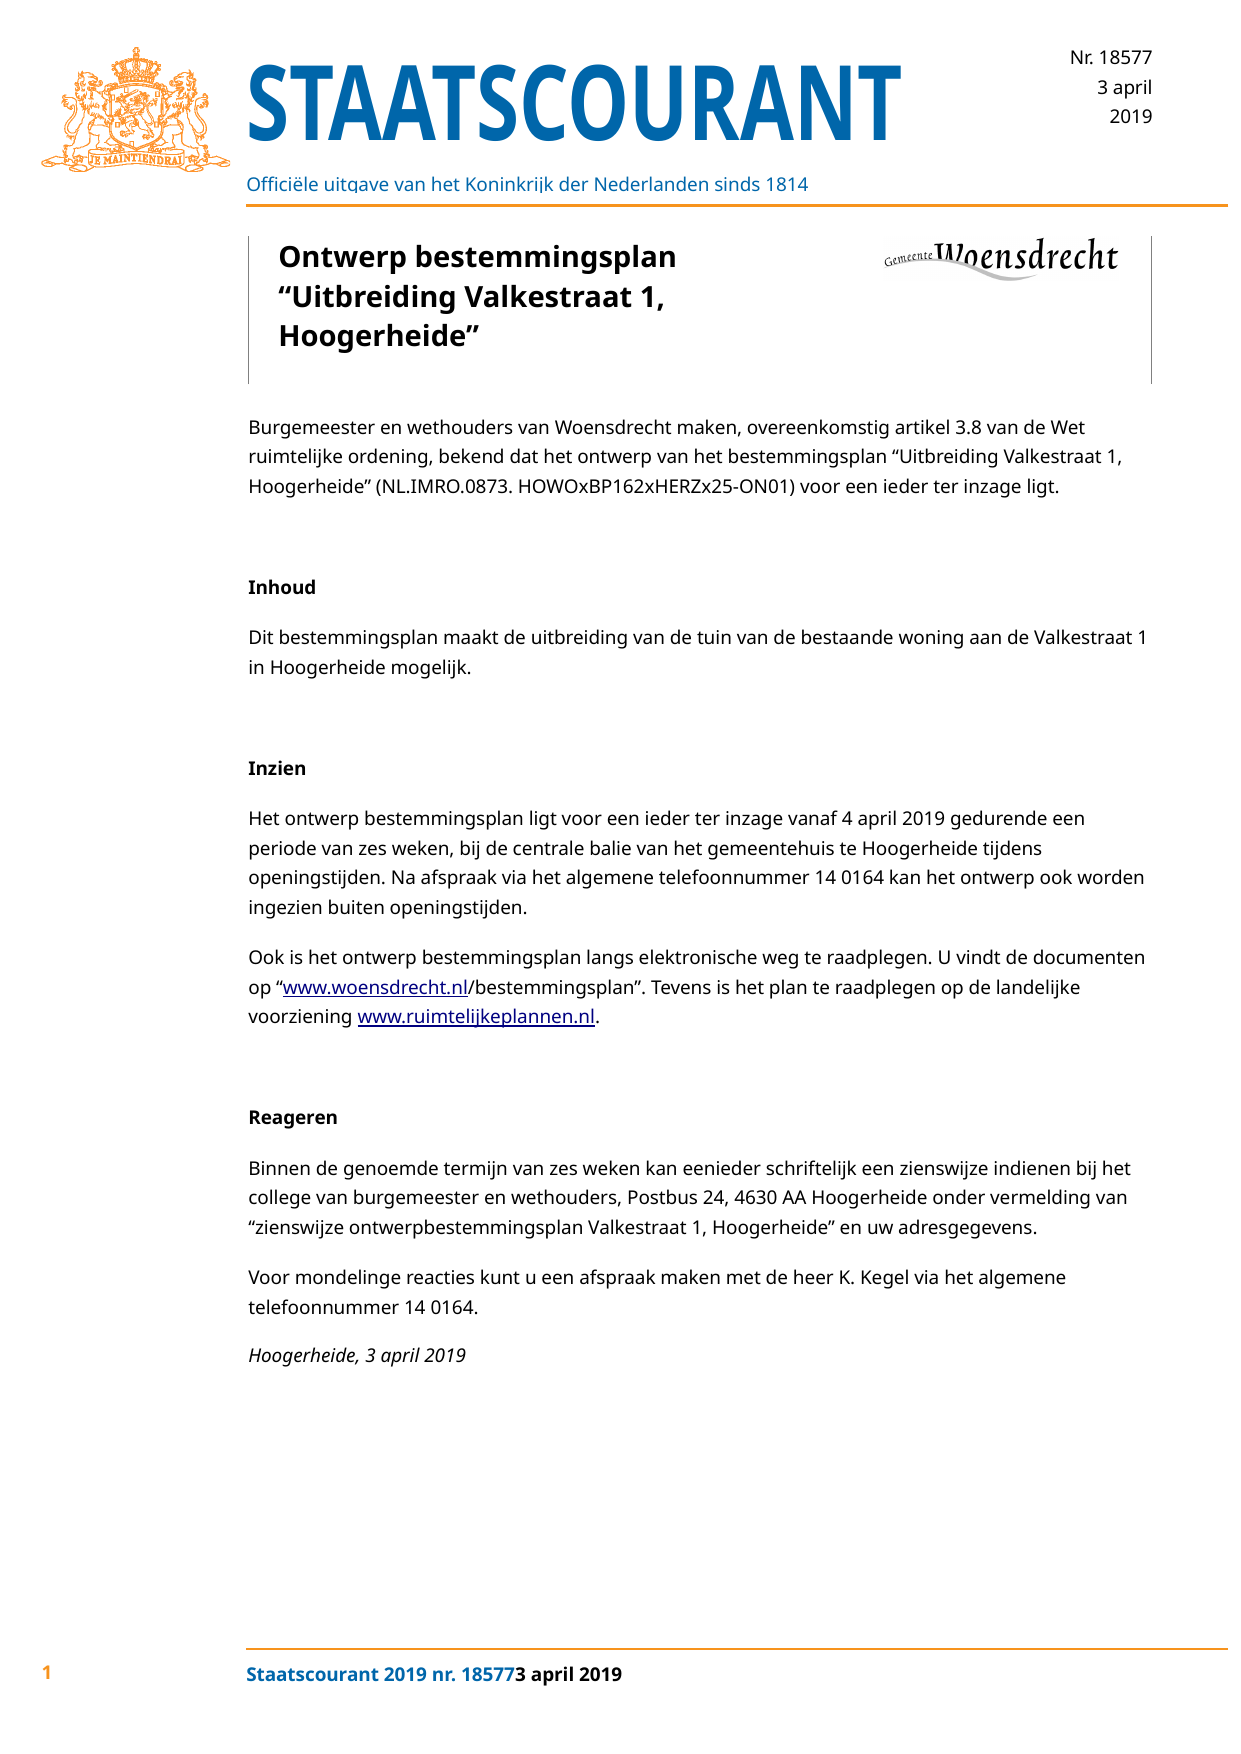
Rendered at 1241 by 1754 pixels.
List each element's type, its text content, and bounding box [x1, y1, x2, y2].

text Reageren [248, 1104, 1152, 1130]
text Voor mondelinge reacties kunt u een afspraak maken met de heer K. Kegel via het algemene telefoonnummer 14 0164. [248, 1264, 1152, 1320]
table_header [850, 236, 1151, 384]
picture [41, 47, 231, 172]
text Dit bestemmingsplan maakt de uitbreiding van de tuin van de bestaande woning aan de Valkestraat 1 in Hoogerheide mogelijk. [248, 624, 1152, 680]
text Burgemeester en wethouders van Woensdrecht maken, overeenkomstig artikel 3.8 van de Wet ruimtelijke ordening, bekend dat het ontwerp van het bestemmingsplan “Uitbreiding Valkestraat 1, Hoogerheide” (NL.IMRO.0873. HOWOxBP162xHERZx25-ON01) voor een ieder ter inzage ligt. [248, 414, 1152, 499]
picture [882, 236, 1119, 281]
text Binnen de genoemde termijn van zes weken kan eenieder schriftelijk een zienswijze indienen bij het college van burgemeester en wethouders, Postbus 24, 4630 AA Hoogerheide onder vermelding van “zienswijze ontwerpbestemmingsplan Valkestraat 1, Hoogerheide” en uw adresgegevens. [248, 1155, 1152, 1240]
text Inhoud [248, 574, 1152, 600]
text Hoogerheide, 3 april 2019 [248, 1342, 1152, 1367]
text Ook is het ontwerp bestemmingsplan langs elektronische weg te raadplegen. U vindt de documenten op “www.woensdrecht.nl/bestemmingsplan”. Tevens is het plan te raadplegen op de landelijke voorziening www.ruimtelijkeplannen.nl. [248, 944, 1152, 1029]
text Inzien [248, 755, 1152, 781]
table_header Ontwerp bestemmingsplan “Uitbreiding Valkestraat 1, Hoogerheide” [249, 236, 850, 384]
text Het ontwerp bestemmingsplan ligt voor een ieder ter inzage vanaf 4 april 2019 gedurende een periode van zes weken, bij de centrale balie van het gemeentehuis te Hoogerheide tijdens openingstijden. Na afspraak via het algemene telefoonnummer 14 0164 kan het ontwerp ook worden ingezien buiten openingstijden. [248, 805, 1152, 920]
